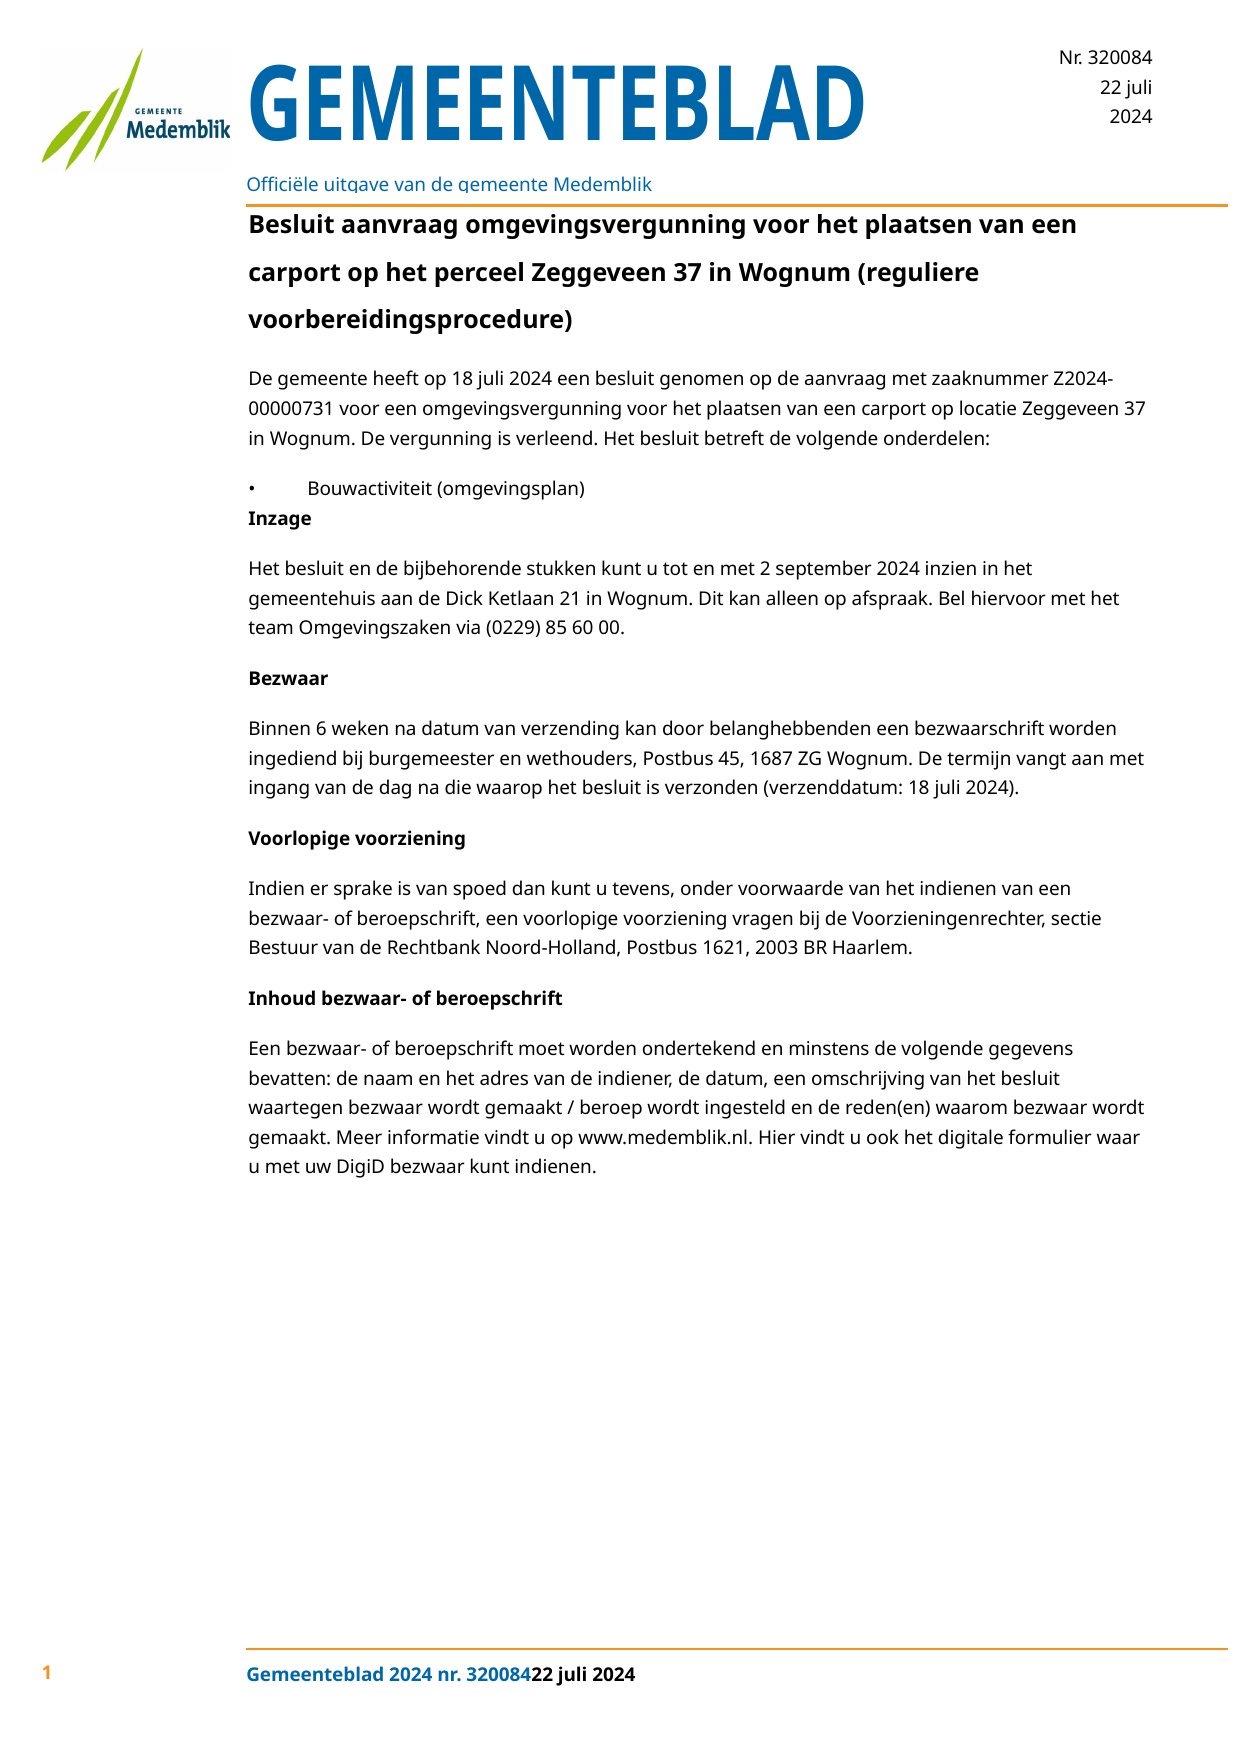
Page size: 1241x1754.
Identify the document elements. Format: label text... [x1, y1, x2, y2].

text Inhoud bezwaar- of beroepschrift [248, 985, 1152, 1010]
text Bezwaar [248, 665, 1152, 690]
text Indien er sprake is van spoed dan kunt u tevens, onder voorwaarde van het indienen van een bezwaar- of beroepschrift, een voorlopige voorziening vragen bij de Voorzieningenrechter, sectie Bestuur van de Rechtbank Noord-Holland, Postbus 1621, 2003 BR Haarlem. [248, 875, 1152, 960]
text Inzage [248, 505, 1152, 530]
text Voorlopige voorziening [248, 825, 1152, 850]
text Een bezwaar- of beroepschrift moet worden ondertekend en minstens de volgende gegevens bevatten: de naam en het adres van de indiener, de datum, een omschrijving van het besluit waartegen bezwaar wordt gemaakt / beroep wordt ingesteld en de reden(en) waarom bezwaar wordt gemaakt. Meer informatie vindt u op www.medemblik.nl. Hier vindt u ook het digitale formulier waar u met uw DigiD bezwaar kunt indienen. [248, 1035, 1152, 1179]
picture [41, 47, 231, 172]
text Het besluit en de bijbehorende stukken kunt u tot en met 2 september 2024 inzien in het gemeentehuis aan de Dick Ketlaan 21 in Wognum. Dit kan alleen op afspraak. Bel hiervoor met het team Omgevingszaken via (0229) 85 60 00. [248, 555, 1152, 640]
text Besluit aanvraag omgevingsvergunning voor het plaatsen van een carport op het perceel Zeggeveen 37 in Wognum (reguliere voorbereidingsprocedure) [248, 207, 1152, 336]
text De gemeente heeft op 18 juli 2024 een besluit genomen op de aanvraag met zaaknummer Z2024-00000731 voor een omgevingsvergunning voor het plaatsen van een carport op locatie Zeggeveen 37 in Wognum. De vergunning is verleend. Het besluit betreft de volgende onderdelen: [248, 366, 1152, 450]
list Bouwactiviteit (omgevingsplan) [248, 475, 1152, 501]
text Binnen 6 weken na datum van verzending kan door belanghebbenden een bezwaarschrift worden ingediend bij burgemeester en wethouders, Postbus 45, 1687 ZG Wognum. De termijn vangt aan met ingang van de dag na die waarop het besluit is verzonden (verzenddatum: 18 juli 2024). [248, 715, 1152, 800]
